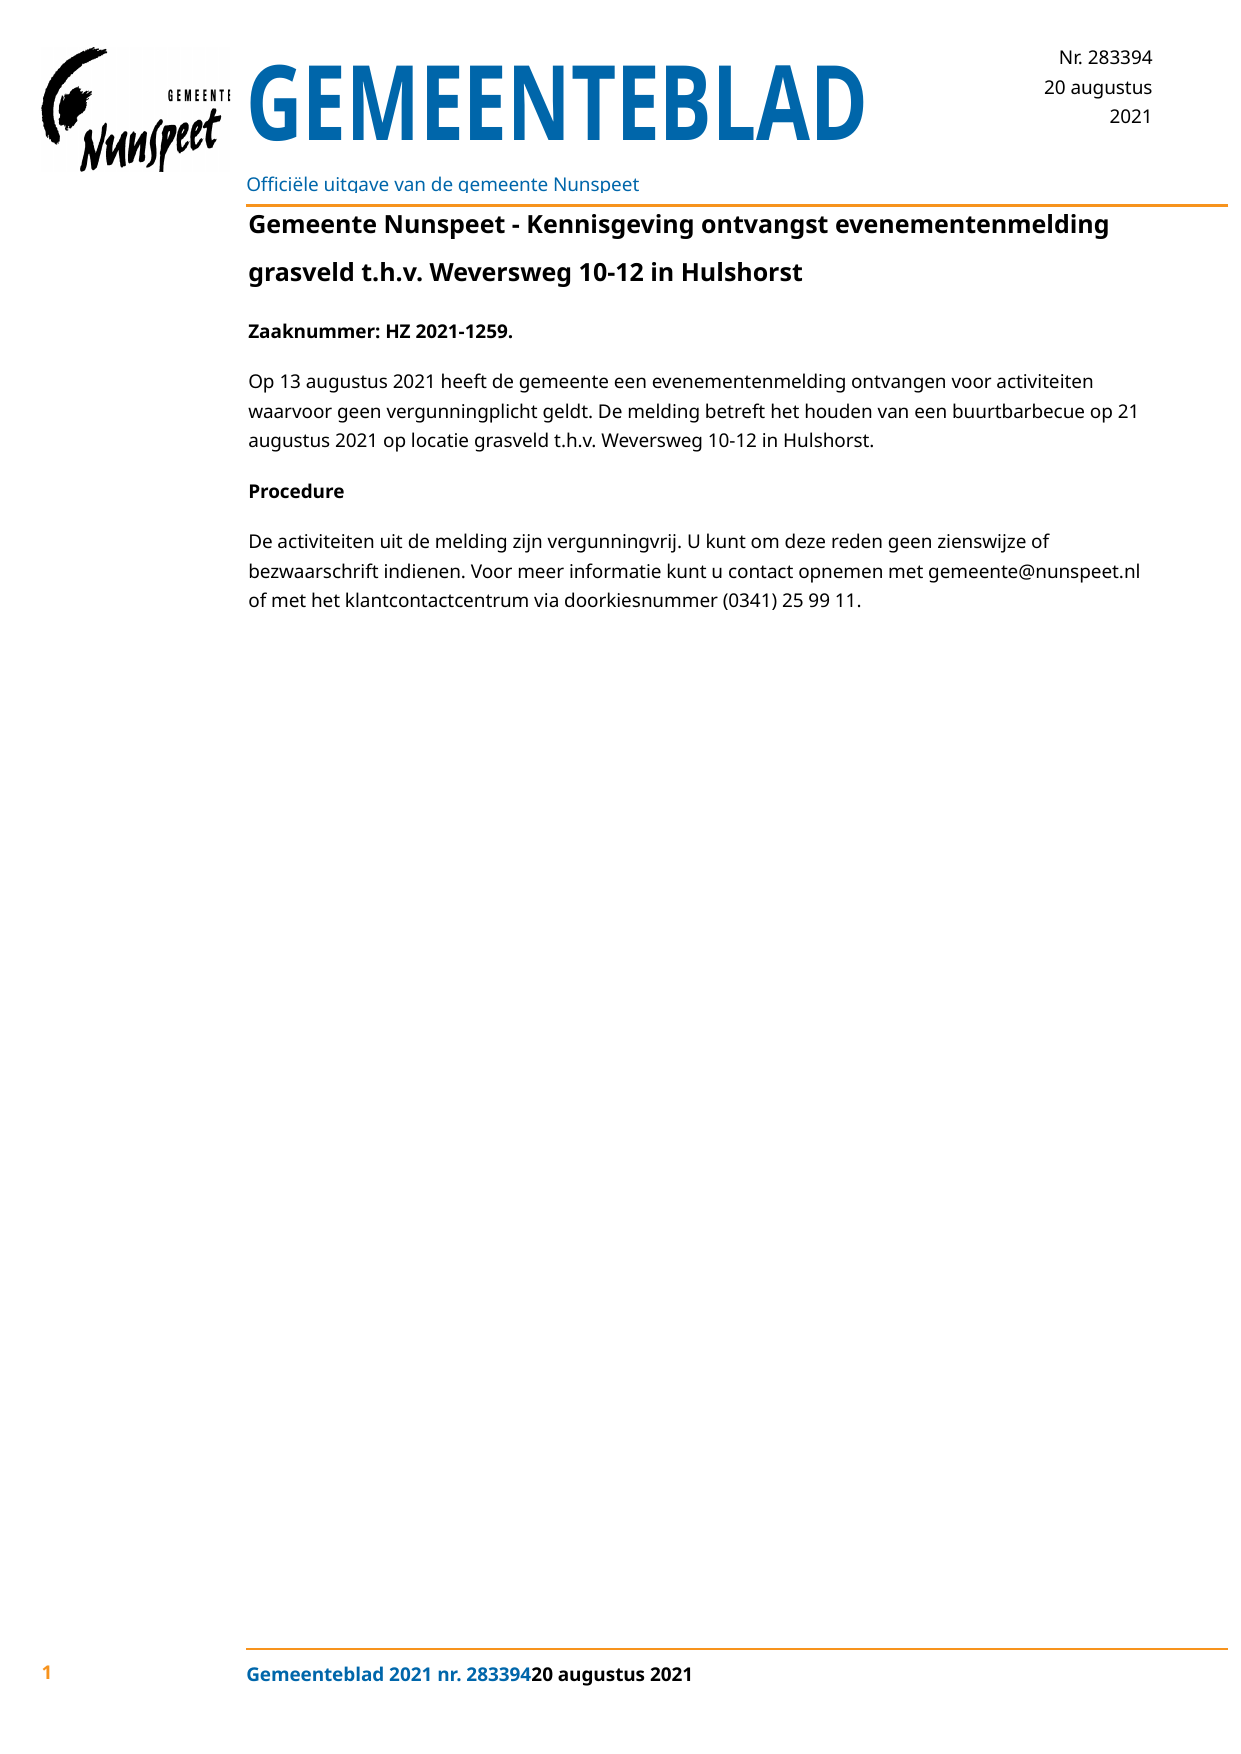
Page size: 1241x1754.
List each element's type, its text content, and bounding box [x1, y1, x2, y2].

picture [41, 47, 231, 172]
text De activiteiten uit de melding zijn vergunningvrij. U kunt om deze reden geen zienswijze of bezwaarschrift indienen. Voor meer informatie kunt u contact opnemen met gemeente@nunspeet.nl of met het klantcontactcentrum via doorkiesnummer (0341) 25 99 11. [248, 528, 1152, 613]
text Zaaknummer: HZ 2021-1259. [248, 318, 1152, 344]
text Procedure [248, 478, 1152, 504]
text Gemeente Nunspeet - Kennisgeving ontvangst evenementenmelding grasveld t.h.v. Weversweg 10-12 in Hulshorst [248, 207, 1152, 288]
text Op 13 augustus 2021 heeft de gemeente een evenementenmelding ontvangen voor activiteiten waarvoor geen vergunningplicht geldt. De melding betreft het houden van een buurtbarbecue op 21 augustus 2021 op locatie grasveld t.h.v. Weversweg 10-12 in Hulshorst. [248, 368, 1152, 453]
